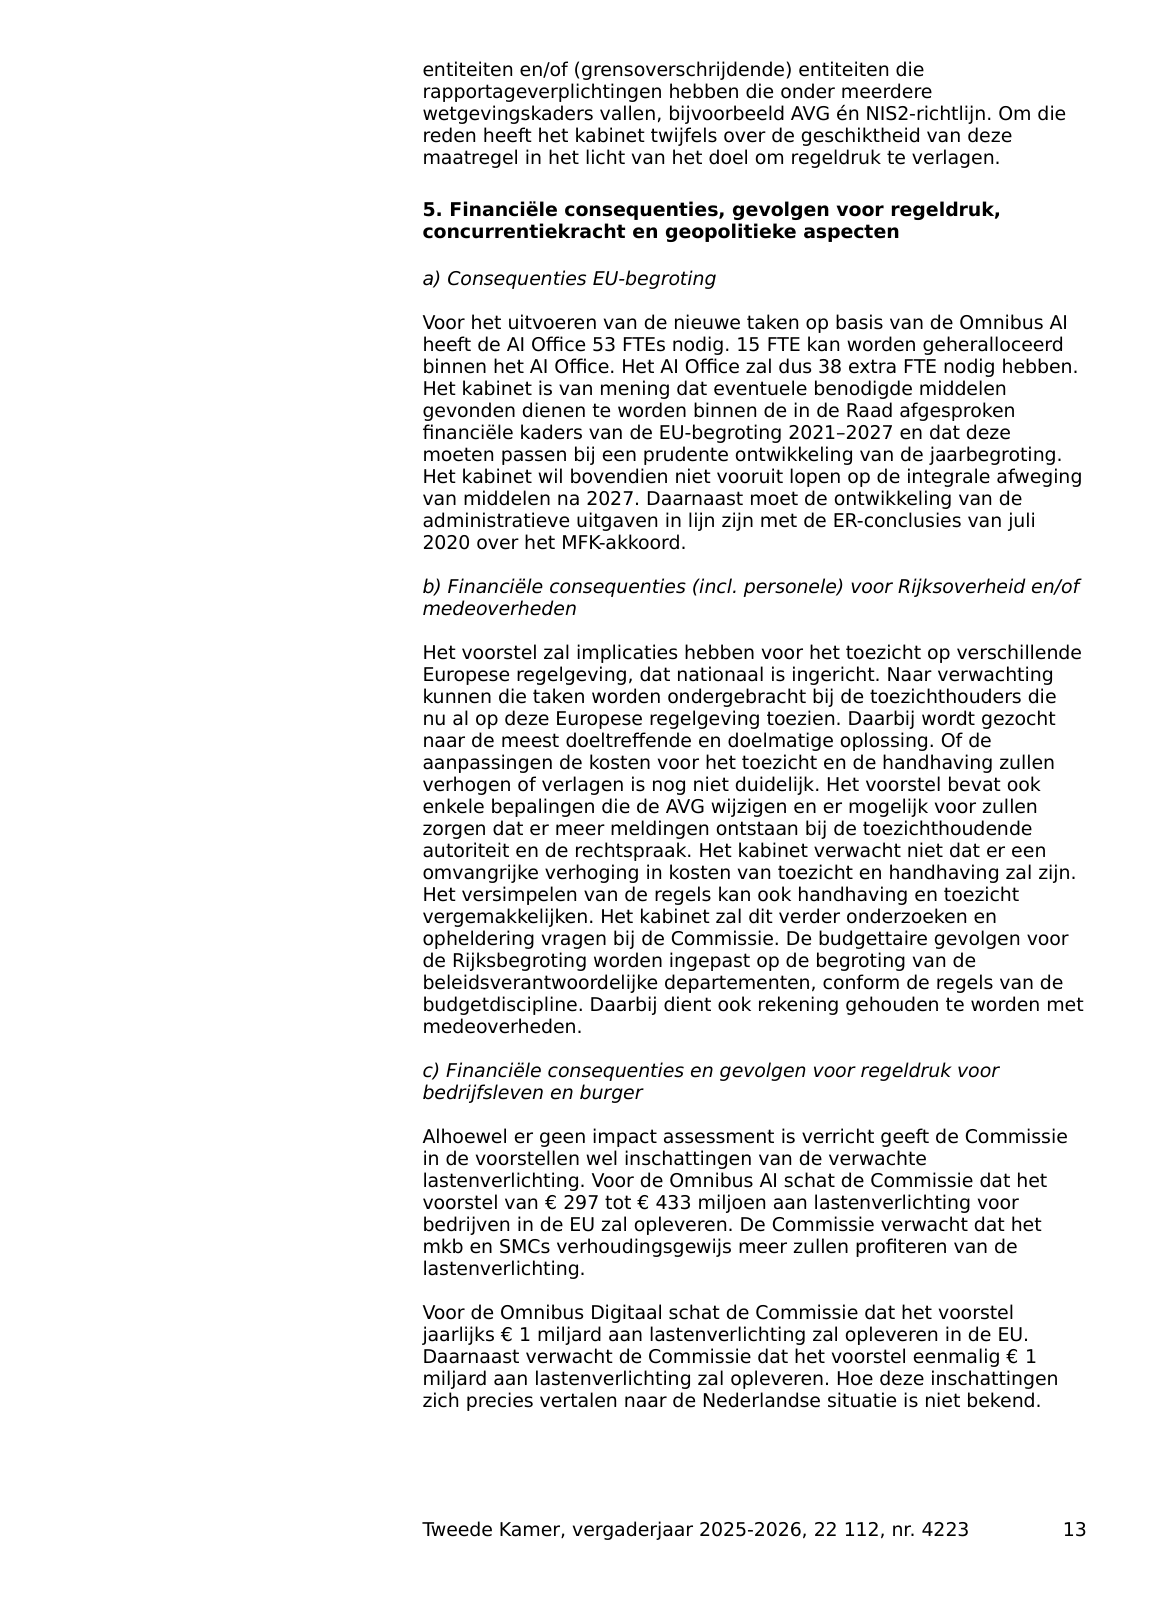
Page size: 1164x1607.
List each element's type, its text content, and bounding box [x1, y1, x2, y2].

subtitle c) Financiële consequenties en gevolgen voor regeldruk voor bedrijfsleven en burger [422, 1060, 1087, 1104]
text Het voorstel zal implicaties hebben voor het toezicht op verschillende Europese regelgeving, dat nationaal is ingericht. Naar verwachting kunnen die taken worden ondergebracht bij de toezichthouders die nu al op deze Europese regelgeving toezien. Daarbij wordt gezocht naar de meest doeltreffende en doelmatige oplossing. Of de aanpassingen de kosten voor het toezicht en de handhaving zullen verhogen of verlagen is nog niet duidelijk. Het voorstel bevat ook enkele bepalingen die de AVG wijzigen en er mogelijk voor zullen zorgen dat er meer meldingen ontstaan bij de toezichthoudende autoriteit en de rechtspraak. Het kabinet verwacht niet dat er een omvangrijke verhoging in kosten van toezicht en handhaving zal zijn. Het versimpelen van de regels kan ook handhaving en toezicht vergemakkelijken. Het kabinet zal dit verder onderzoeken en opheldering vragen bij de Commissie. De budgettaire gevolgen voor de Rijksbegroting worden ingepast op de begroting van de beleidsverantwoordelijke departementen, conform de regels van de budgetdiscipline. Daarbij dient ook rekening gehouden te worden met medeoverheden. [422, 642, 1087, 1038]
subtitle b) Financiële consequenties (incl. personele) voor Rijksoverheid en/of medeoverheden [422, 576, 1087, 620]
subtitle a) Consequenties EU-begroting [422, 268, 1087, 290]
subtitle 5. Financiële consequenties, gevolgen voor regeldruk, concurrentiekracht en geopolitieke aspecten [422, 199, 1087, 243]
text entiteiten en/of (grensoverschrijdende) entiteiten die rapportageverplichtingen hebben die onder meerdere wetgevingskaders vallen, bijvoorbeeld AVG én NIS2-richtlijn. Om die reden heeft het kabinet twijfels over de geschiktheid van deze maatregel in het licht van het doel om regeldruk te verlagen. [422, 59, 1087, 169]
text Voor het uitvoeren van de nieuwe taken op basis van de Omnibus AI heeft de AI Office 53 FTEs nodig. 15 FTE kan worden geheralloceerd binnen het AI Office. Het AI Office zal dus 38 extra FTE nodig hebben. Het kabinet is van mening dat eventuele benodigde middelen gevonden dienen te worden binnen de in de Raad afgesproken financiële kaders van de EU-begroting 2021–2027 en dat deze moeten passen bij een prudente ontwikkeling van de jaarbegroting. Het kabinet wil bovendien niet vooruit lopen op de integrale afweging van middelen na 2027. Daarnaast moet de ontwikkeling van de administratieve uitgaven in lijn zijn met de ER-conclusies van juli 2020 over het MFK-akkoord. [422, 312, 1087, 554]
text Alhoewel er geen impact assessment is verricht geeft de Commissie in de voorstellen wel inschattingen van de verwachte lastenverlichting. Voor de Omnibus AI schat de Commissie dat het voorstel van € 297 tot € 433 miljoen aan lastenverlichting voor bedrijven in de EU zal opleveren. De Commissie verwacht dat het mkb en SMCs verhoudingsgewijs meer zullen profiteren van de lastenverlichting. [422, 1126, 1087, 1280]
text Voor de Omnibus Digitaal schat de Commissie dat het voorstel jaarlijks € 1 miljard aan lastenverlichting zal opleveren in de EU. Daarnaast verwacht de Commissie dat het voorstel eenmalig € 1 miljard aan lastenverlichting zal opleveren. Hoe deze inschattingen zich precies vertalen naar de Nederlandse situatie is niet bekend. [422, 1302, 1087, 1412]
